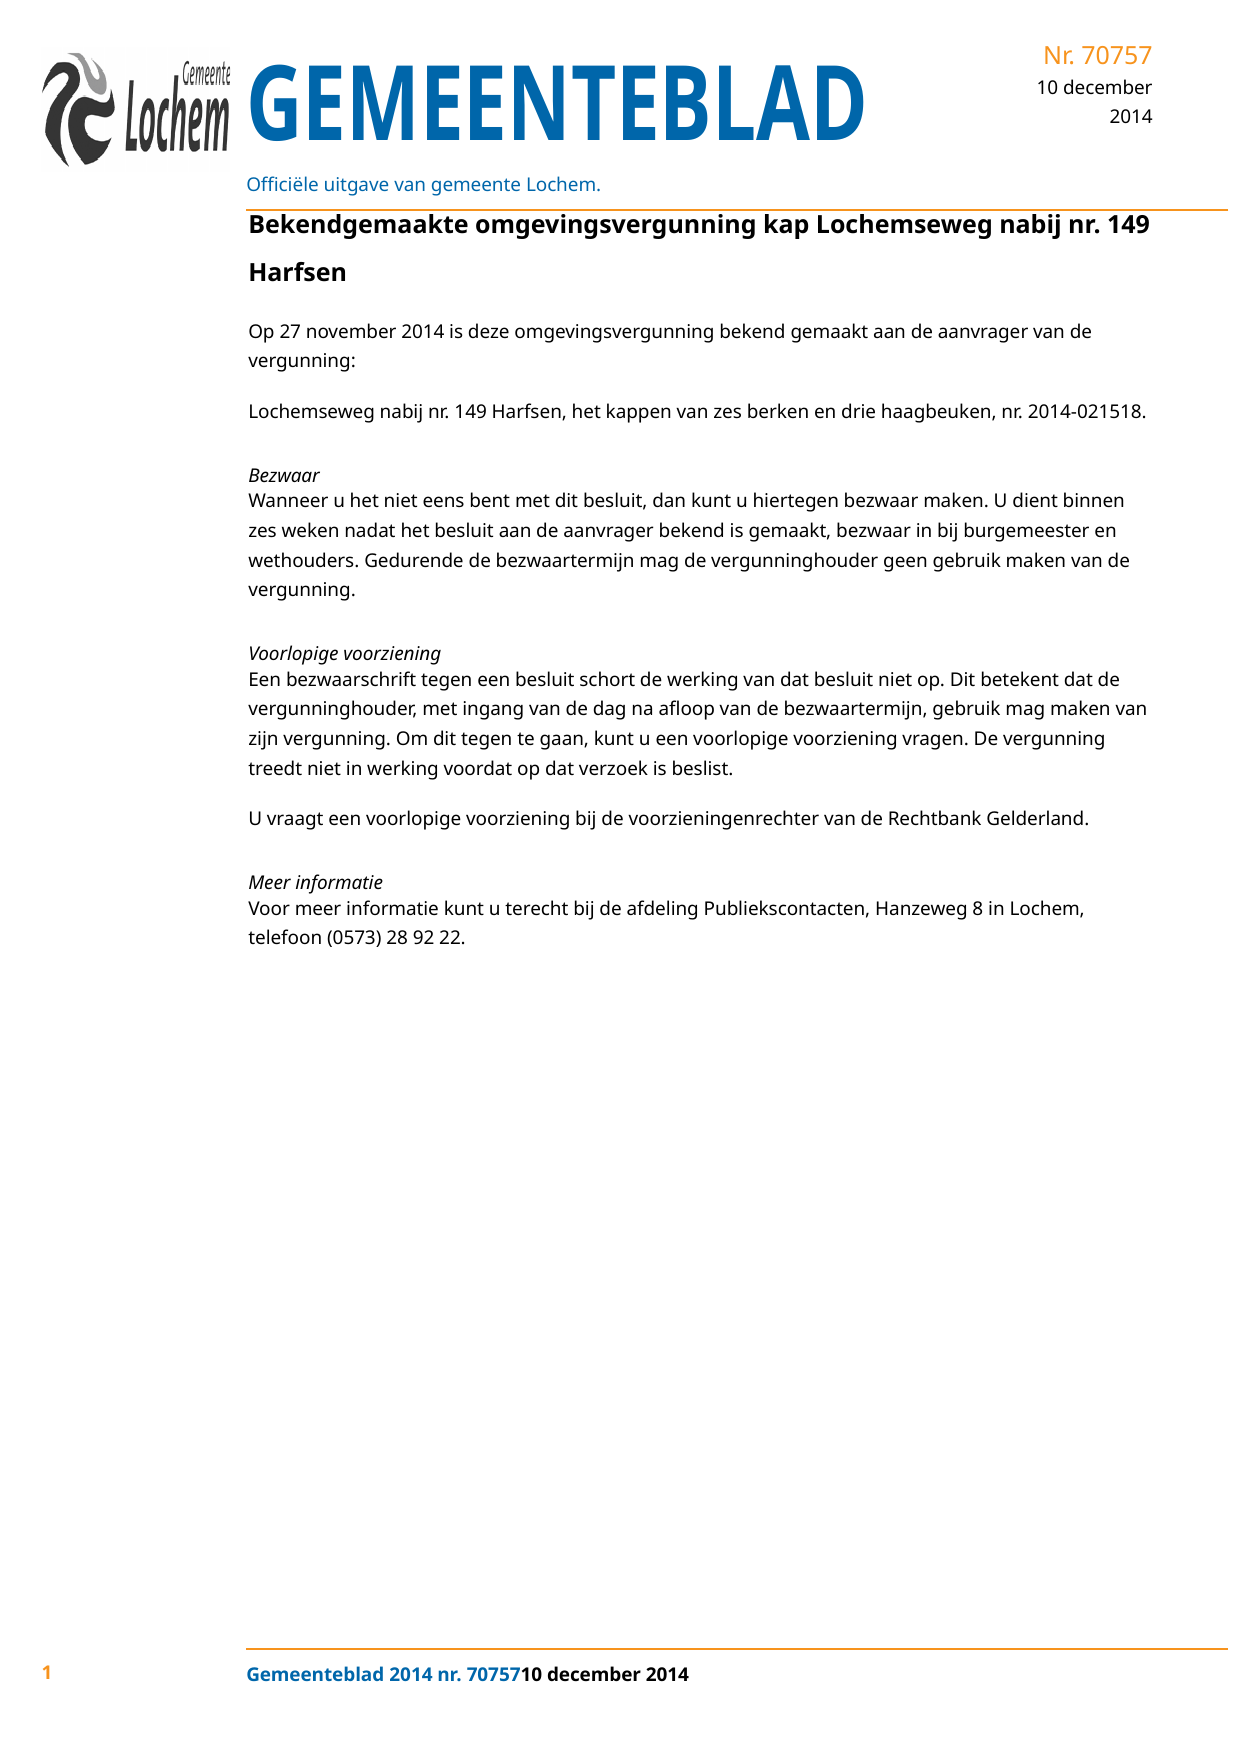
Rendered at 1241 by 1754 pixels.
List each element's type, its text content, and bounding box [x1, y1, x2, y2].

text Lochemseweg nabij nr. 149 Harfsen, het kappen van zes berken en drie haagbeuken, nr. 2014-021518. [248, 398, 1152, 424]
text Een bezwaarschrift tegen een besluit schort de werking van dat besluit niet op. Dit betekent dat de vergunninghouder, met ingang van de dag na afloop van de bezwaartermijn, gebruik mag maken van zijn vergunning. Om dit tegen te gaan, kunt u een voorlopige voorziening vragen. De vergunning treedt niet in werking voordat op dat verzoek is beslist. [248, 666, 1152, 781]
text Bekendgemaakte omgevingsvergunning kap Lochemseweg nabij nr. 149 Harfsen [248, 211, 1152, 288]
text Voorlopige voorziening [248, 640, 1152, 666]
text U vraagt een voorlopige voorziening bij de voorzieningenrechter van de Rechtbank Gelderland. [248, 805, 1152, 831]
picture [41, 47, 231, 172]
text Voor meer informatie kunt u terecht bij de afdeling Publiekscontacten, Hanzeweg 8 in Lochem, telefoon (0573) 28 92 22. [248, 895, 1152, 950]
text Bezwaar [248, 462, 1152, 488]
text Wanneer u het niet eens bent met dit besluit, dan kunt u hiertegen bezwaar maken. U dient binnen zes weken nadat het besluit aan de aanvrager bekend is gemaakt, bezwaar in bij burgemeester en wethouders. Gedurende de bezwaartermijn mag de vergunninghouder geen gebruik maken van de vergunning. [248, 488, 1152, 602]
text Meer informatie [248, 869, 1152, 895]
text Op 27 november 2014 is deze omgevingsvergunning bekend gemaakt aan de aanvrager van de vergunning: [248, 318, 1152, 373]
